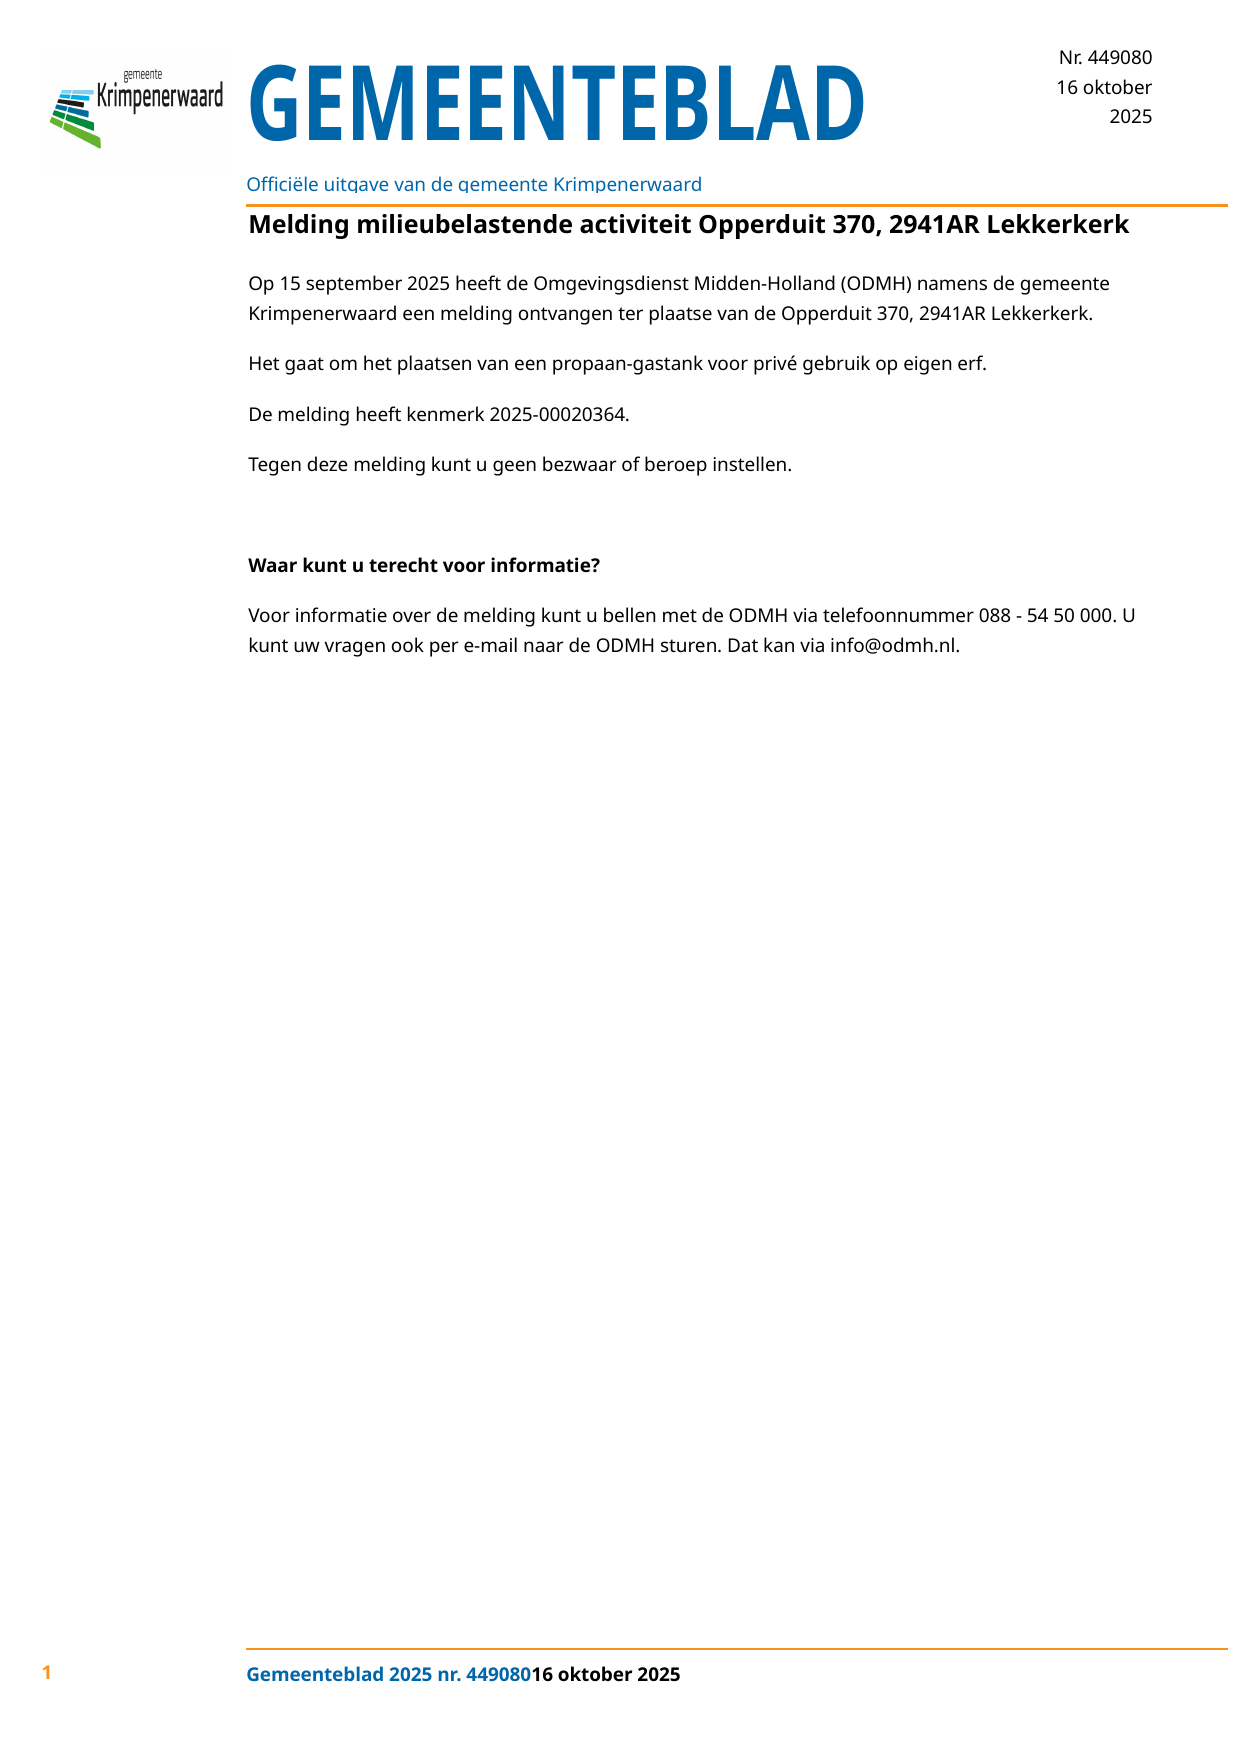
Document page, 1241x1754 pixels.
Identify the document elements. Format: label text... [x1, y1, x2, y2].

text Voor informatie over de melding kunt u bellen met de ODMH via telefoonnummer 088 - 54 50 000. U kunt uw vragen ook per e-mail naar de ODMH sturen. Dat kan via info@odmh.nl. [248, 602, 1152, 658]
picture [41, 47, 231, 172]
text Tegen deze melding kunt u geen bezwaar of beroep instellen. [248, 451, 1152, 477]
text De melding heeft kenmerk 2025-00020364. [248, 401, 1152, 426]
text Het gaat om het plaatsen van een propaan-gastank voor privé gebruik op eigen erf. [248, 350, 1152, 376]
text Melding milieubelastende activiteit Opperduit 370, 2941AR Lekkerkerk [248, 207, 1152, 241]
text Op 15 september 2025 heeft de Omgevingsdienst Midden-Holland (ODMH) namens de gemeente Krimpenerwaard een melding ontvangen ter plaatse van de Opperduit 370, 2941AR Lekkerkerk. [248, 270, 1152, 326]
text Waar kunt u terecht voor informatie? [248, 552, 1152, 578]
